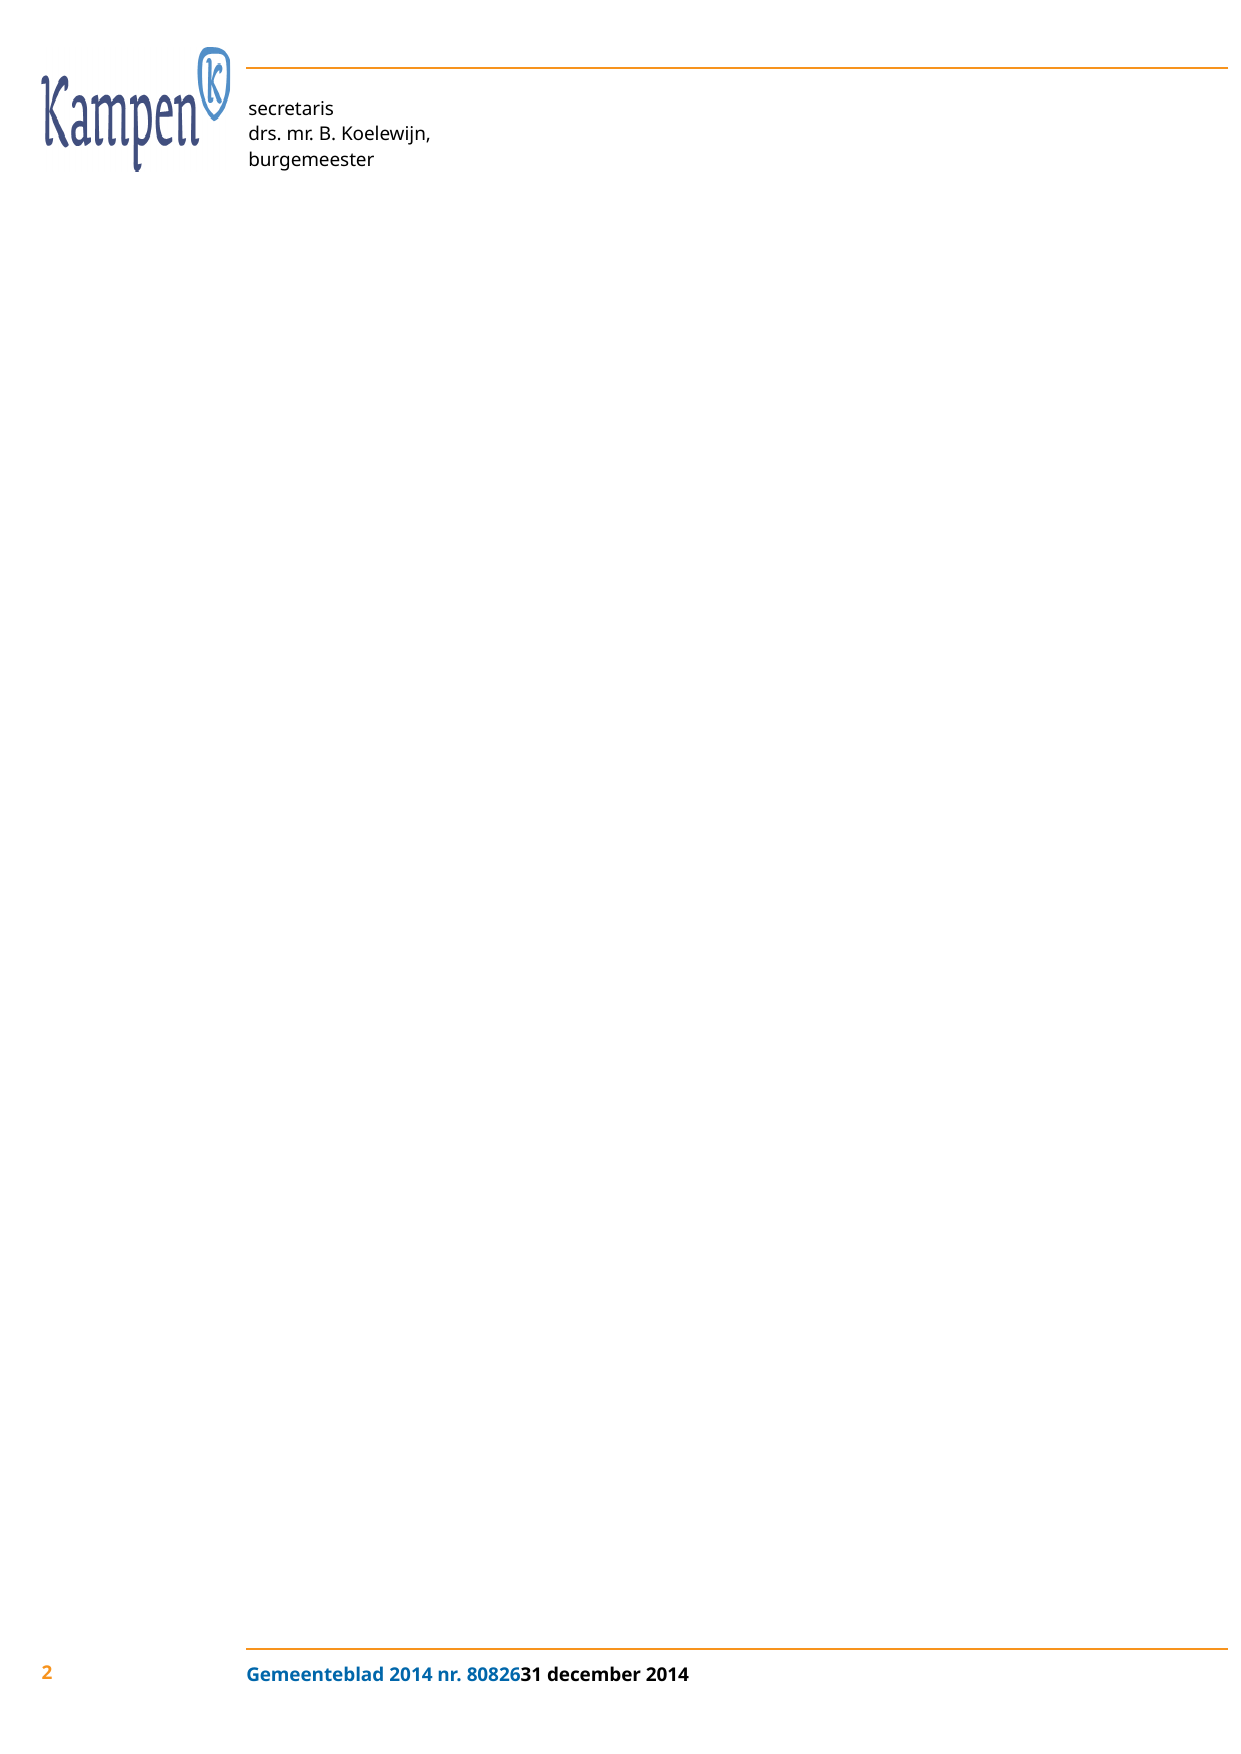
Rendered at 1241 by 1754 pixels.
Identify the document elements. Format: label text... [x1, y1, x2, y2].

text drs. mr. B. Koelewijn, [248, 121, 1152, 146]
picture [41, 47, 231, 172]
text secretaris [248, 95, 1152, 121]
text burgemeester [248, 146, 1152, 172]
